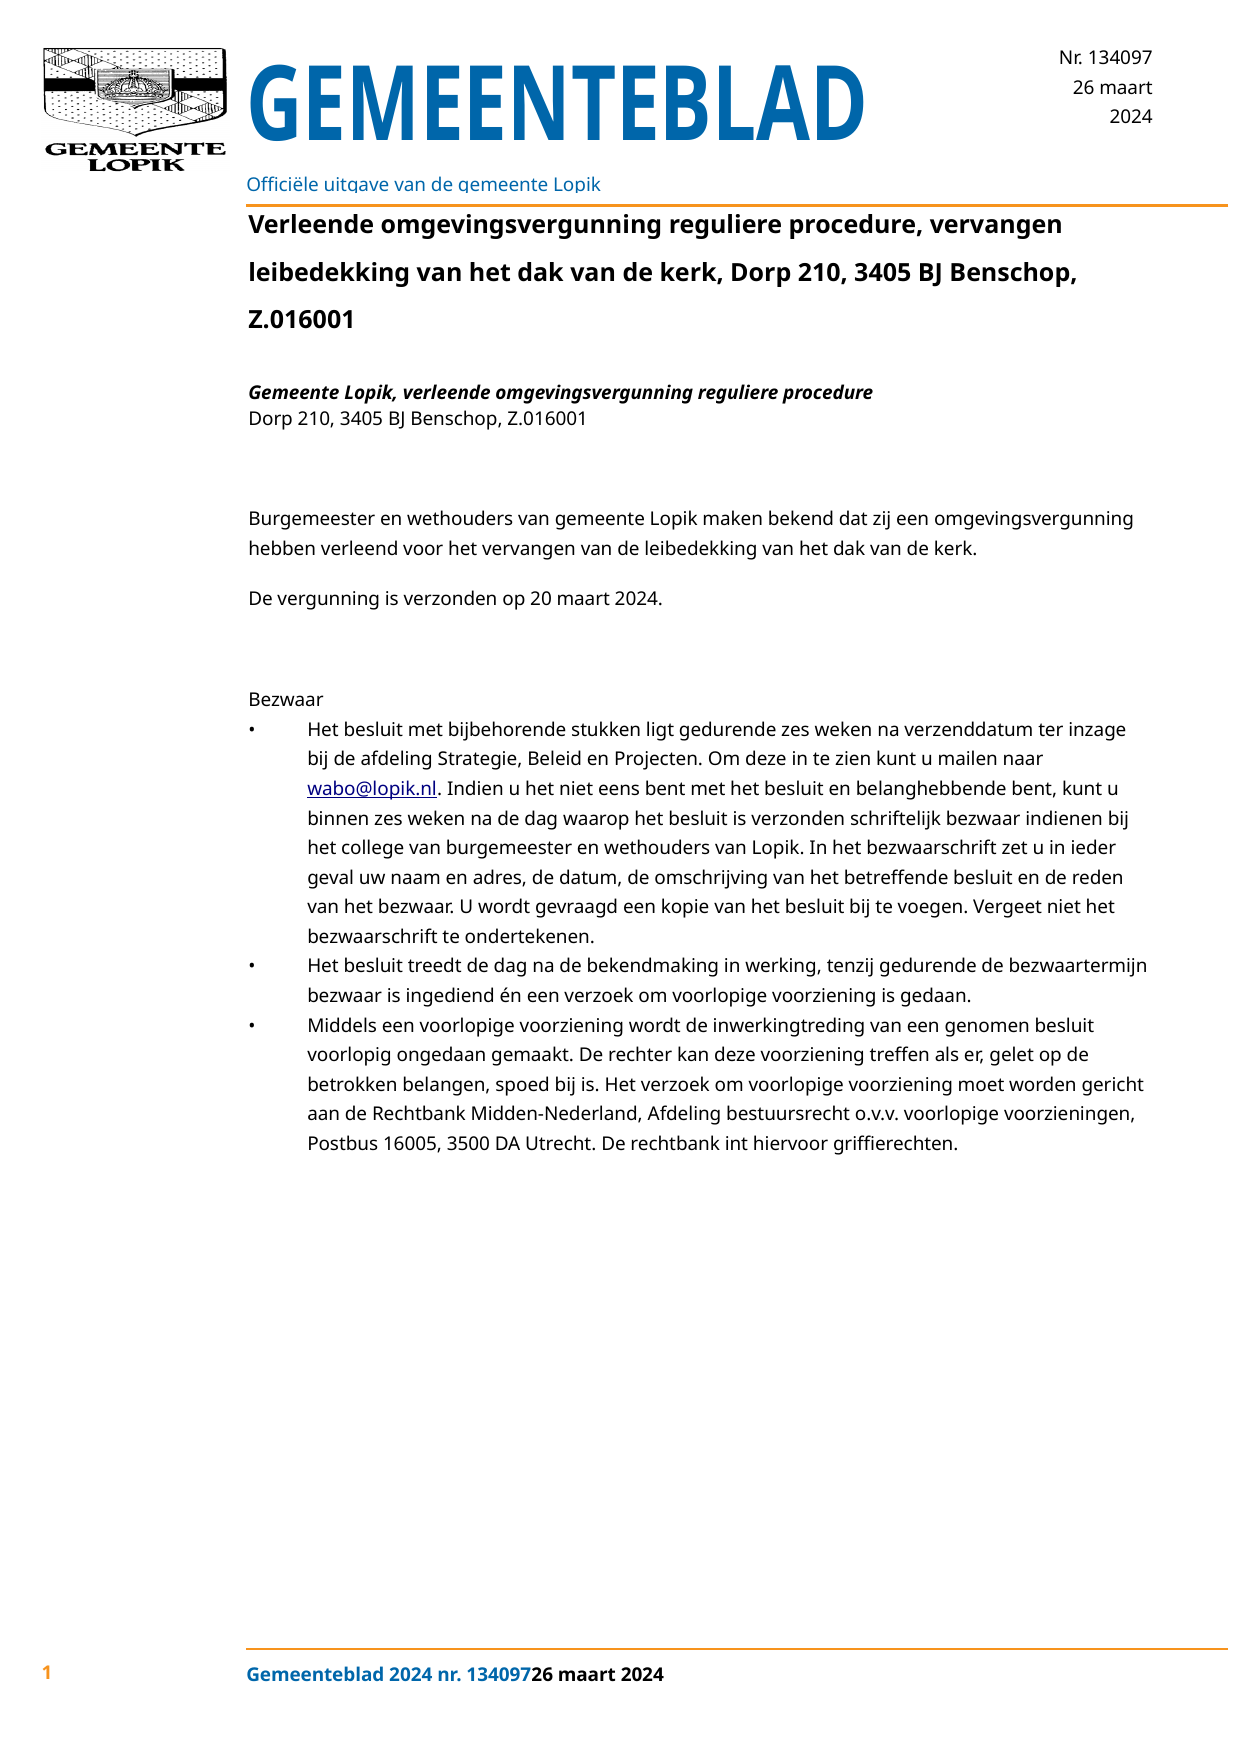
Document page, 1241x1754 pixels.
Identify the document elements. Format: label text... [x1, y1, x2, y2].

list Middels een voorlopige voorziening wordt de inwerkingtreding van een genomen besluit voorlopig ongedaan gemaakt. De rechter kan deze voorziening treffen als er, gelet op de betrokken belangen, spoed bij is. Het verzoek om voorlopige voorziening moet worden gericht aan de Rechtbank Midden-Nederland, Afdeling bestuursrecht o.v.v. voorlopige voorzieningen, Postbus 16005, 3500 DA Utrecht. De rechtbank int hiervoor griffierechten. [248, 1012, 1152, 1156]
picture [41, 47, 231, 172]
text De vergunning is verzonden op 20 maart 2024. [248, 586, 1152, 611]
text Dorp 210, 3405 BJ Benschop, Z.016001 [248, 405, 1152, 431]
text Burgemeester en wethouders van gemeente Lopik maken bekend dat zij een omgevingsvergunning hebben verleend voor het vervangen van de leibedekking van het dak van de kerk. [248, 506, 1152, 561]
list Het besluit treedt de dag na de bekendmaking in werking, tenzij gedurende de bezwaartermijn bezwaar is ingediend én een verzoek om voorlopige voorziening is gedaan. [248, 953, 1152, 1008]
text Bezwaar [248, 686, 1152, 712]
text Verleende omgevingsvergunning reguliere procedure, vervangen leibedekking van het dak van de kerk, Dorp 210, 3405 BJ Benschop, Z.016001 [248, 207, 1152, 336]
text Gemeente Lopik, verleende omgevingsvergunning reguliere procedure [248, 379, 1152, 405]
list Het besluit met bijbehorende stukken ligt gedurende zes weken na verzenddatum ter inzage bij de afdeling Strategie, Beleid en Projecten. Om deze in te zien kunt u mailen naar wabo@lopik.nl. Indien u het niet eens bent met het besluit en belanghebbende bent, kunt u binnen zes weken na de dag waarop het besluit is verzonden schriftelijk bezwaar indienen bij het college van burgemeester en wethouders van Lopik. In het bezwaarschrift zet u in ieder geval uw naam en adres, de datum, de omschrijving van het betreffende besluit en de reden van het bezwaar. U wordt gevraagd een kopie van het besluit bij te voegen. Vergeet niet het bezwaarschrift te ondertekenen. [248, 716, 1152, 949]
